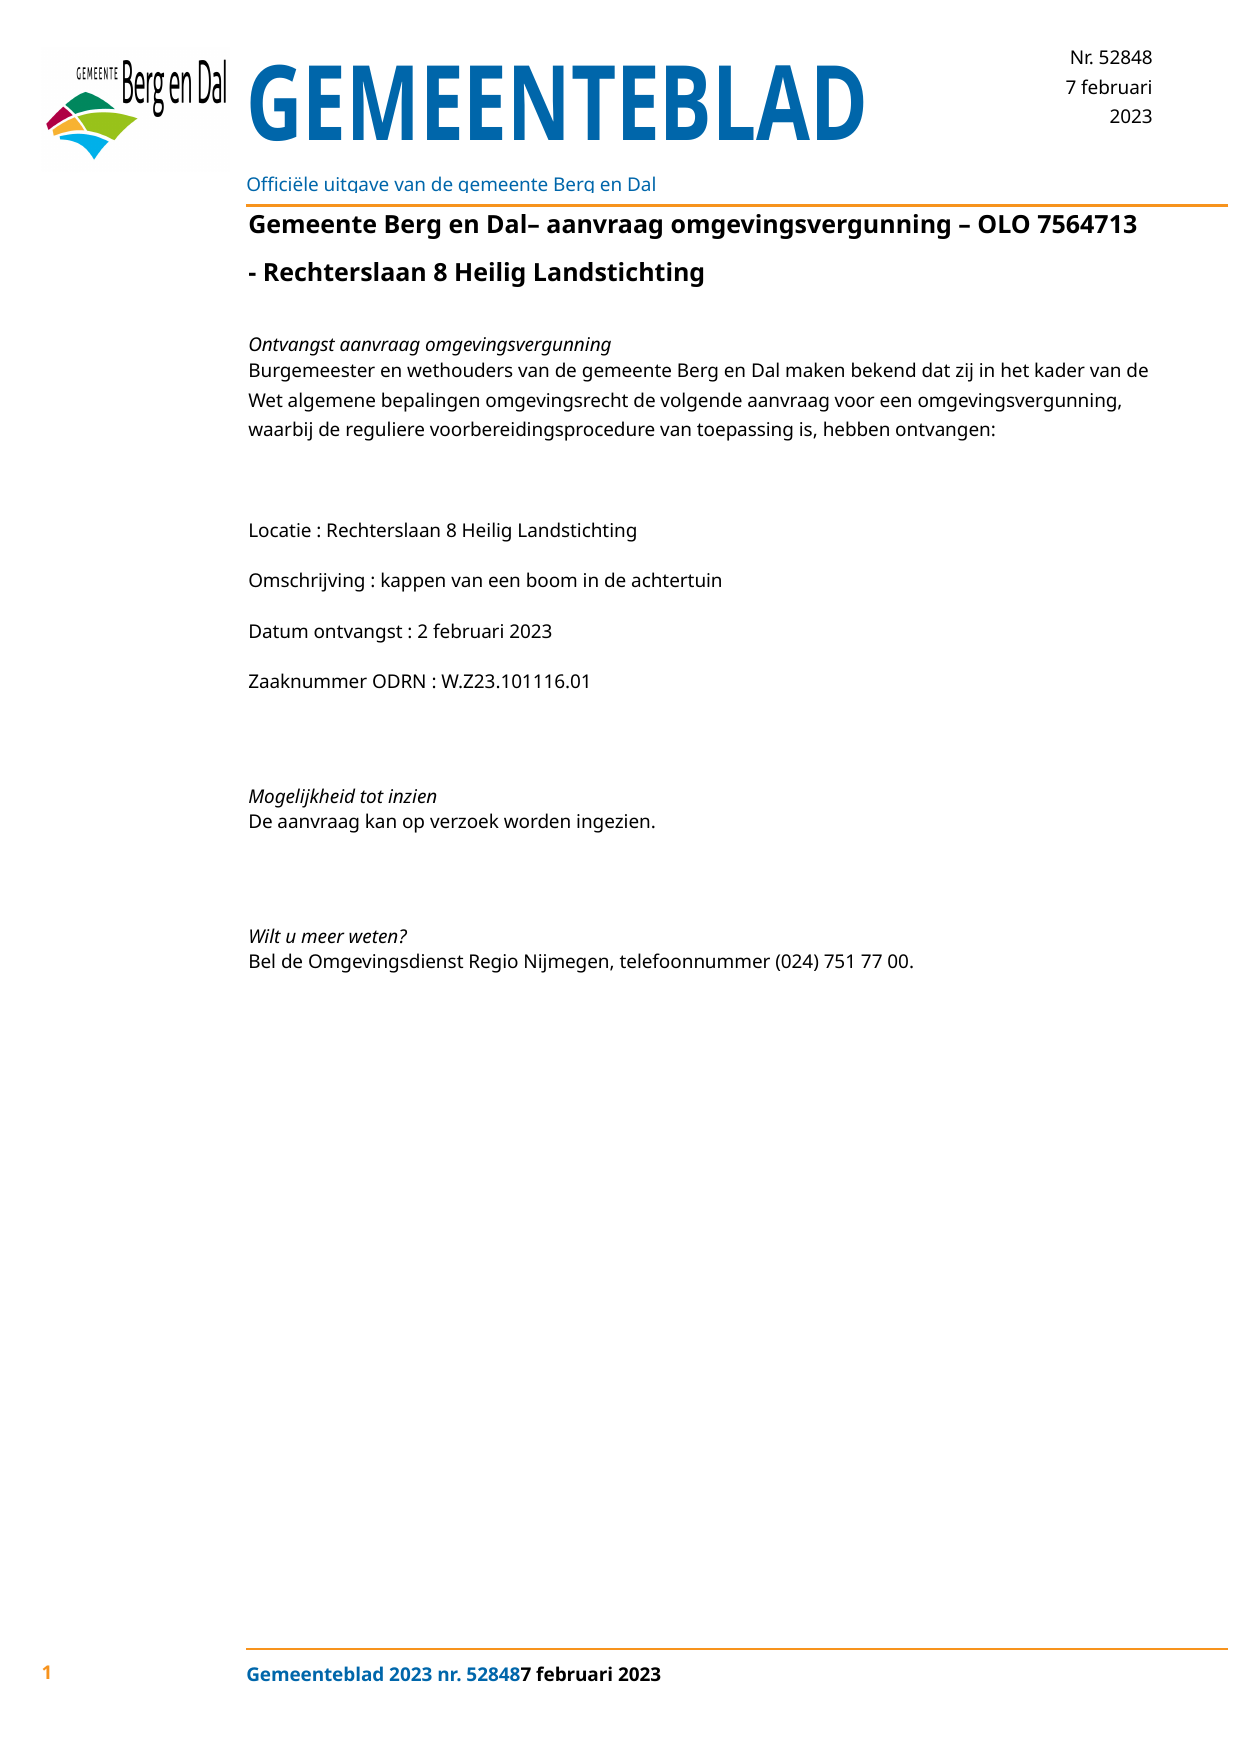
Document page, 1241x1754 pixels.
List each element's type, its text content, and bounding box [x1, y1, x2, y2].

picture [41, 47, 231, 172]
text Gemeente Berg en Dal– aanvraag omgevingsvergunning – OLO 7564713 - Rechterslaan 8 Heilig Landstichting [248, 207, 1152, 288]
text Zaaknummer ODRN : W.Z23.101116.01 [248, 668, 1152, 694]
text Datum ontvangst : 2 februari 2023 [248, 618, 1152, 644]
text Mogelijkheid tot inzien [248, 783, 1152, 808]
text Ontvangst aanvraag omgevingsvergunning [248, 331, 1152, 357]
text De aanvraag kan op verzoek worden ingezien. [248, 808, 1152, 834]
text Bel de Omgevingsdienst Regio Nijmegen, telefoonnummer (024) 751 77 00. [248, 949, 1152, 974]
text Burgemeester en wethouders van de gemeente Berg en Dal maken bekend dat zij in het kader van de Wet algemene bepalingen omgevingsrecht de volgende aanvraag voor een omgevingsvergunning, waarbij de reguliere voorbereidingsprocedure van toepassing is, hebben ontvangen: [248, 357, 1152, 442]
text Locatie : Rechterslaan 8 Heilig Landstichting [248, 517, 1152, 543]
text Wilt u meer weten? [248, 923, 1152, 949]
text Omschrijving : kappen van een boom in de achtertuin [248, 568, 1152, 593]
